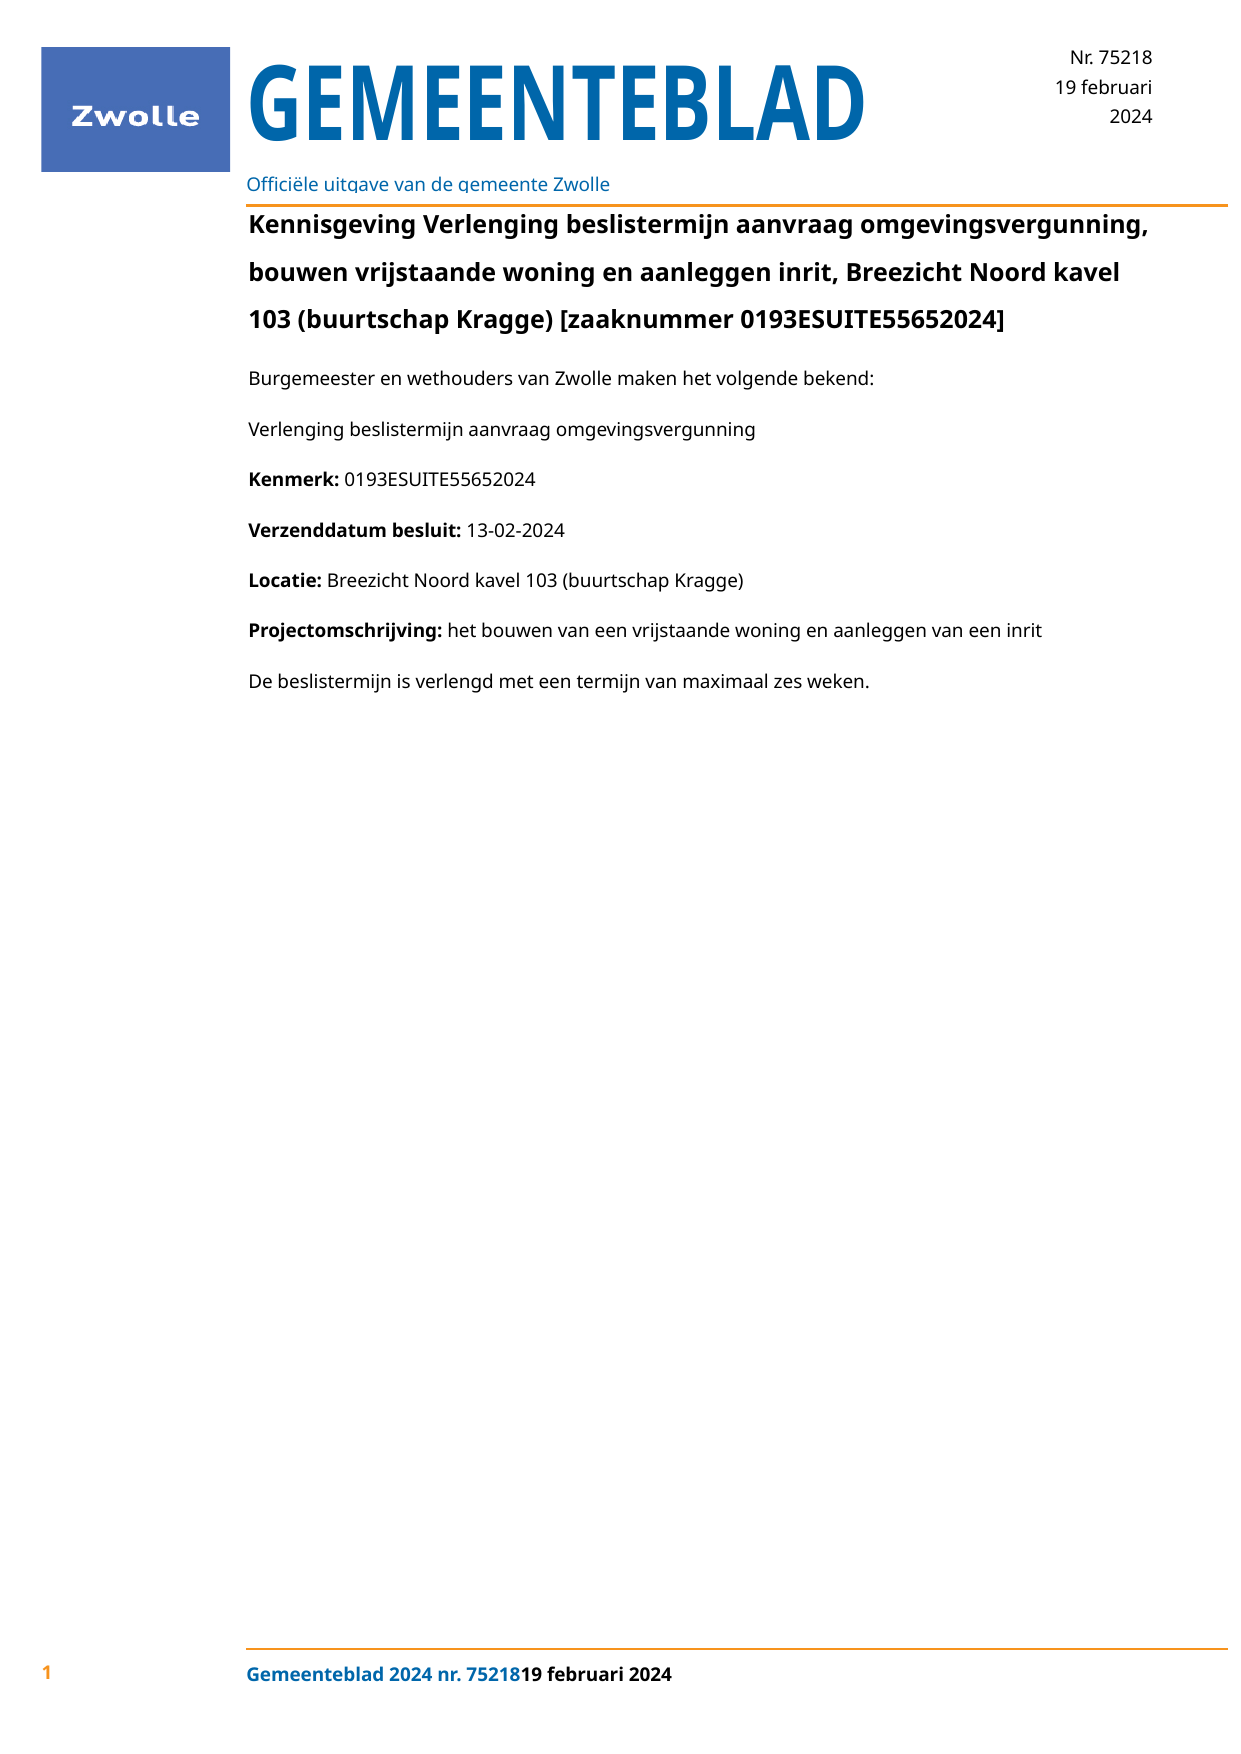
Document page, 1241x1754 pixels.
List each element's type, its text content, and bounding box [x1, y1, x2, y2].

text Locatie: Breezicht Noord kavel 103 (buurtschap Kragge) [248, 567, 1152, 593]
text Verlenging beslistermijn aanvraag omgevingsvergunning [248, 416, 1152, 442]
text Kennisgeving Verlenging beslistermijn aanvraag omgevingsvergunning, bouwen vrijstaande woning en aanleggen inrit, Breezicht Noord kavel 103 (buurtschap Kragge) [zaaknummer 0193ESUITE55652024] [248, 207, 1152, 336]
text Verzenddatum besluit: 13-02-2024 [248, 517, 1152, 542]
text Burgemeester en wethouders van Zwolle maken het volgende bekend: [248, 366, 1152, 391]
text Projectomschrijving: het bouwen van een vrijstaande woning en aanleggen van een inrit [248, 618, 1152, 643]
picture [41, 47, 231, 172]
text Kenmerk: 0193ESUITE55652024 [248, 466, 1152, 492]
text De beslistermijn is verlengd met een termijn van maximaal zes weken. [248, 668, 1152, 694]
